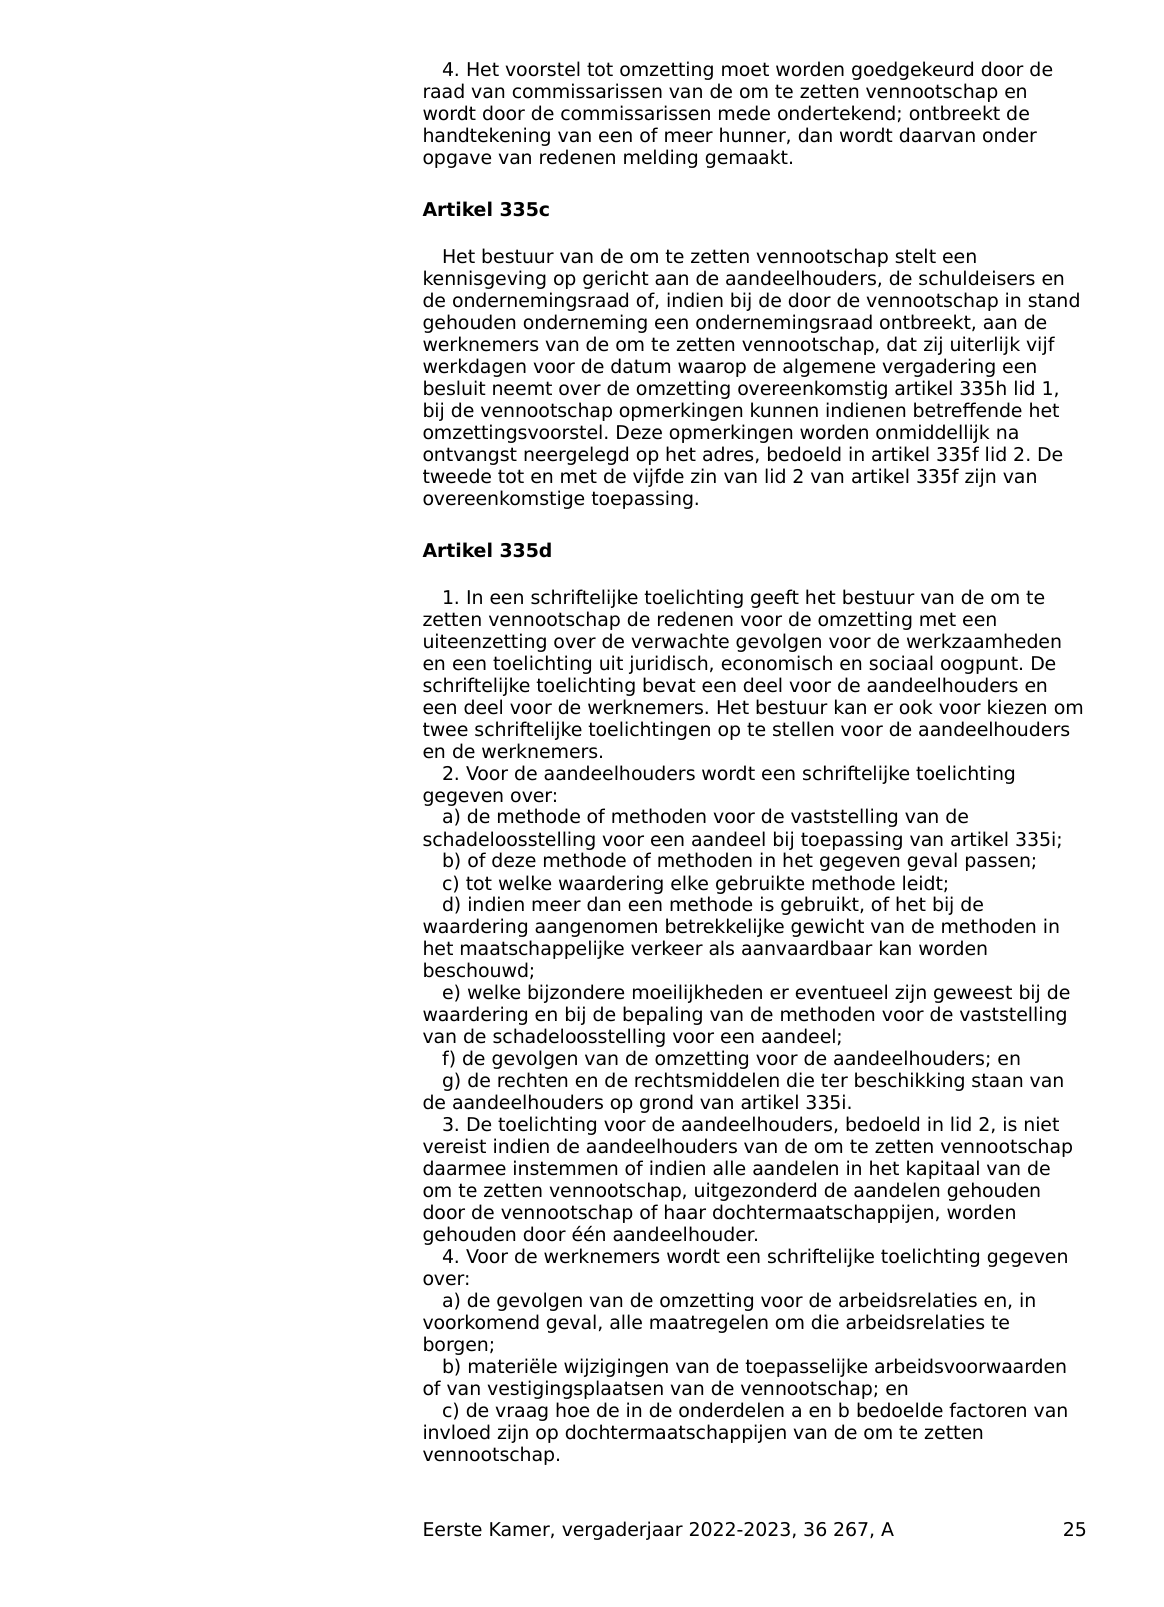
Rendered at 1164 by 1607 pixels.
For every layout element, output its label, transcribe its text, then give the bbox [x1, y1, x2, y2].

text a) de methode of methoden voor de vaststelling van de schadeloosstelling voor een aandeel bij toepassing van artikel 335i; [422, 806, 1087, 850]
text 2. Voor de aandeelhouders wordt een schriftelijke toelichting gegeven over: [422, 762, 1087, 806]
text c) de vraag hoe de in de onderdelen a en b bedoelde factoren van invloed zijn op dochtermaatschappijen van de om te zetten vennootschap. [422, 1400, 1087, 1466]
text 4. Het voorstel tot omzetting moet worden goedgekeurd door de raad van commissarissen van de om te zetten vennootschap en wordt door de commissarissen mede ondertekend; ontbreekt de handtekening van een of meer hunner, dan wordt daarvan onder opgave van redenen melding gemaakt. [422, 59, 1087, 169]
subtitle Artikel 335d [422, 540, 1087, 562]
text 4. Voor de werknemers wordt een schriftelijke toelichting gegeven over: [422, 1246, 1087, 1290]
text g) de rechten en de rechtsmiddelen die ter beschikking staan van de aandeelhouders op grond van artikel 335i. [422, 1070, 1087, 1114]
text f) de gevolgen van de omzetting voor de aandeelhouders; en [422, 1048, 1087, 1070]
text 1. In een schriftelijke toelichting geeft het bestuur van de om te zetten vennootschap de redenen voor de omzetting met een uiteenzetting over de verwachte gevolgen voor de werkzaamheden en een toelichting uit juridisch, economisch en sociaal oogpunt. De schriftelijke toelichting bevat een deel voor de aandeelhouders en een deel voor de werknemers. Het bestuur kan er ook voor kiezen om twee schriftelijke toelichtingen op te stellen voor de aandeelhouders en de werknemers. [422, 587, 1087, 762]
text Het bestuur van de om te zetten vennootschap stelt een kennisgeving op gericht aan de aandeelhouders, de schuldeisers en de ondernemingsraad of, indien bij de door de vennootschap in stand gehouden onderneming een ondernemingsraad ontbreekt, aan de werknemers van de om te zetten vennootschap, dat zij uiterlijk vijf werkdagen voor de datum waarop de algemene vergadering een besluit neemt over de omzetting overeenkomstig artikel 335h lid 1, bij de vennootschap opmerkingen kunnen indienen betreffende het omzettingsvoorstel. Deze opmerkingen worden onmiddellijk na ontvangst neergelegd op het adres, bedoeld in artikel 335f lid 2. De tweede tot en met de vijfde zin van lid 2 van artikel 335f zijn van overeenkomstige toepassing. [422, 246, 1087, 510]
text d) indien meer dan een methode is gebruikt, of het bij de waardering aangenomen betrekkelijke gewicht van de methoden in het maatschappelijke verkeer als aanvaardbaar kan worden beschouwd; [422, 894, 1087, 982]
text c) tot welke waardering elke gebruikte methode leidt; [422, 872, 1087, 894]
text 3. De toelichting voor de aandeelhouders, bedoeld in lid 2, is niet vereist indien de aandeelhouders van de om te zetten vennootschap daarmee instemmen of indien alle aandelen in het kapitaal van de om te zetten vennootschap, uitgezonderd de aandelen gehouden door de vennootschap of haar dochtermaatschappijen, worden gehouden door één aandeelhouder. [422, 1114, 1087, 1246]
text b) materiële wijzigingen van de toepasselijke arbeidsvoorwaarden of van vestigingsplaatsen van de vennootschap; en [422, 1356, 1087, 1400]
text b) of deze methode of methoden in het gegeven geval passen; [422, 850, 1087, 872]
text a) de gevolgen van de omzetting voor de arbeidsrelaties en, in voorkomend geval, alle maatregelen om die arbeidsrelaties te borgen; [422, 1290, 1087, 1356]
subtitle Artikel 335c [422, 199, 1087, 221]
text e) welke bijzondere moeilijkheden er eventueel zijn geweest bij de waardering en bij de bepaling van de methoden voor de vaststelling van de schadeloosstelling voor een aandeel; [422, 982, 1087, 1048]
